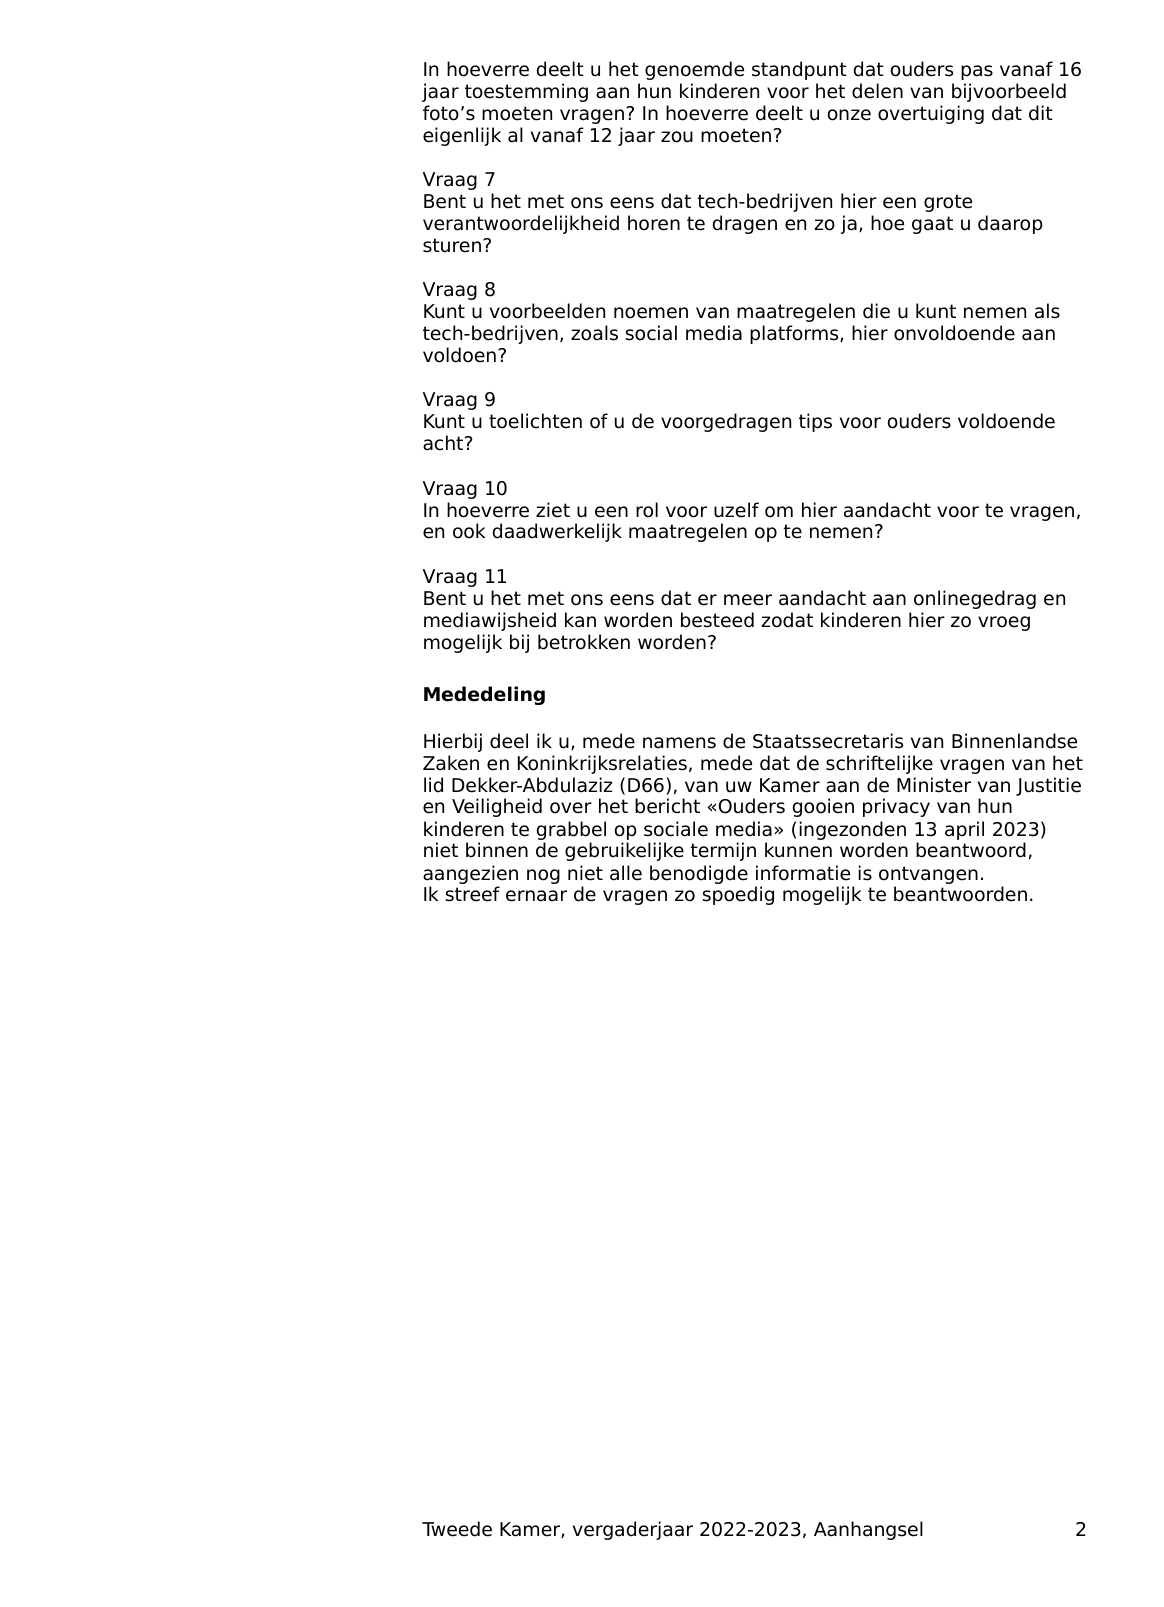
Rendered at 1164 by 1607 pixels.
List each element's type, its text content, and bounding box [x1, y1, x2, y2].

text Vraag 8 [422, 279, 1087, 301]
text Vraag 7 [422, 169, 1087, 191]
subtitle Mededeling [422, 683, 1087, 706]
text Bent u het met ons eens dat tech-bedrijven hier een grote verantwoordelijkheid horen te dragen en zo ja, hoe gaat u daarop sturen? [422, 191, 1087, 257]
text In hoeverre ziet u een rol voor uzelf om hier aandacht voor te vragen, en ook daadwerkelijk maatregelen op te nemen? [422, 499, 1087, 543]
text Ik streef ernaar de vragen zo spoedig mogelijk te beantwoorden. [422, 884, 1087, 906]
text In hoeverre deelt u het genoemde standpunt dat ouders pas vanaf 16 jaar toestemming aan hun kinderen voor het delen van bijvoorbeeld foto’s moeten vragen? In hoeverre deelt u onze overtuiging dat dit eigenlijk al vanaf 12 jaar zou moeten? [422, 59, 1087, 147]
text Vraag 10 [422, 477, 1087, 499]
text Vraag 11 [422, 566, 1087, 588]
text Hierbij deel ik u, mede namens de Staatssecretaris van Binnenlandse Zaken en Koninkrijksrelaties, mede dat de schriftelijke vragen van het lid Dekker-Abdulaziz (D66), van uw Kamer aan de Minister van Justitie en Veiligheid over het bericht «Ouders gooien privacy van hun kinderen te grabbel op sociale media» (ingezonden 13 april 2023) niet binnen de gebruikelijke termijn kunnen worden beantwoord, aangezien nog niet alle benodigde informatie is ontvangen. [422, 731, 1087, 884]
text Kunt u toelichten of u de voorgedragen tips voor ouders voldoende acht? [422, 411, 1087, 455]
text Vraag 9 [422, 389, 1087, 411]
text Bent u het met ons eens dat er meer aandacht aan onlinegedrag en mediawijsheid kan worden besteed zodat kinderen hier zo vroeg mogelijk bij betrokken worden? [422, 588, 1087, 653]
text Kunt u voorbeelden noemen van maatregelen die u kunt nemen als tech-bedrijven, zoals social media platforms, hier onvoldoende aan voldoen? [422, 301, 1087, 367]
